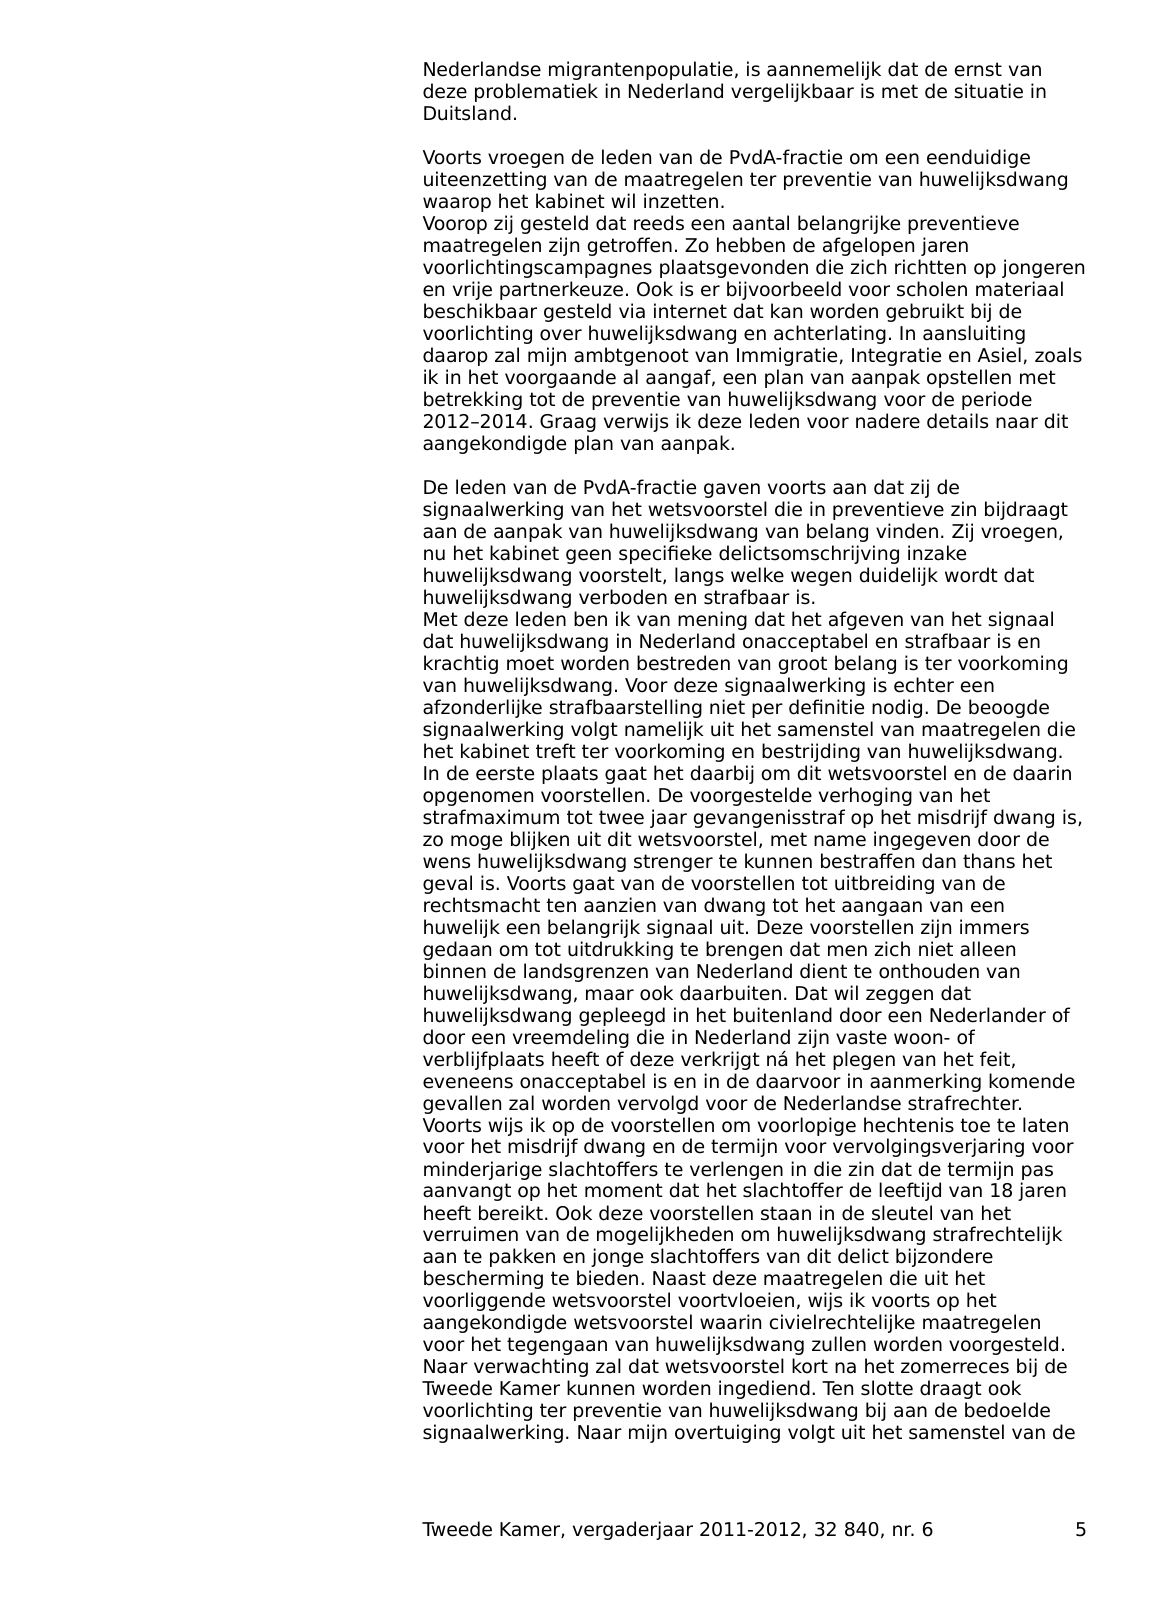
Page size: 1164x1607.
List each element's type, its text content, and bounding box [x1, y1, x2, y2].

text Voorop zij gesteld dat reeds een aantal belangrijke preventieve maatregelen zijn getroffen. Zo hebben de afgelopen jaren voorlichtingscampagnes plaatsgevonden die zich richtten op jongeren en vrije partnerkeuze. Ook is er bijvoorbeeld voor scholen materiaal beschikbaar gesteld via internet dat kan worden gebruikt bij de voorlichting over huwelijksdwang en achterlating. In aansluiting daarop zal mijn ambtgenoot van Immigratie, Integratie en Asiel, zoals ik in het voorgaande al aangaf, een plan van aanpak opstellen met betrekking tot de preventie van huwelijksdwang voor de periode 2012–2014. Graag verwijs ik deze leden voor nadere details naar dit aangekondigde plan van aanpak. [422, 213, 1087, 455]
text Met deze leden ben ik van mening dat het afgeven van het signaal dat huwelijksdwang in Nederland onacceptabel en strafbaar is en krachtig moet worden bestreden van groot belang is ter voorkoming van huwelijksdwang. Voor deze signaalwerking is echter een afzonderlijke strafbaarstelling niet per definitie nodig. De beoogde signaalwerking volgt namelijk uit het samenstel van maatregelen die het kabinet treft ter voorkoming en bestrijding van huwelijksdwang. In de eerste plaats gaat het daarbij om dit wetsvoorstel en de daarin opgenomen voorstellen. De voorgestelde verhoging van het strafmaximum tot twee jaar gevangenisstraf op het misdrijf dwang is, zo moge blijken uit dit wetsvoorstel, met name ingegeven door de wens huwelijksdwang strenger te kunnen bestraffen dan thans het geval is. Voorts gaat van de voorstellen tot uitbreiding van de rechtsmacht ten aanzien van dwang tot het aangaan van een huwelijk een belangrijk signaal uit. Deze voorstellen zijn immers gedaan om tot uitdrukking te brengen dat men zich niet alleen binnen de landsgrenzen van Nederland dient te onthouden van huwelijksdwang, maar ook daarbuiten. Dat wil zeggen dat huwelijksdwang gepleegd in het buitenland door een Nederlander of door een vreemdeling die in Nederland zijn vaste woon- of verblijfplaats heeft of deze verkrijgt ná het plegen van het feit, eveneens onacceptabel is en in de daarvoor in aanmerking komende gevallen zal worden vervolgd voor de Nederlandse strafrechter. Voorts wijs ik op de voorstellen om voorlopige hechtenis toe te laten voor het misdrijf dwang en de termijn voor vervolgingsverjaring voor minderjarige slachtoffers te verlengen in die zin dat de termijn pas aanvangt op het moment dat het slachtoffer de leeftijd van 18 jaren heeft bereikt. Ook deze voorstellen staan in de sleutel van het verruimen van de mogelijkheden om huwelijksdwang strafrechtelijk aan te pakken en jonge slachtoffers van dit delict bijzondere bescherming te bieden. Naast deze maatregelen die uit het voorliggende wetsvoorstel voortvloeien, wijs ik voorts op het aangekondigde wetsvoorstel waarin civielrechtelijke maatregelen voor het tegengaan van huwelijksdwang zullen worden voorgesteld. Naar verwachting zal dat wetsvoorstel kort na het zomerreces bij de Tweede Kamer kunnen worden ingediend. Ten slotte draagt ook voorlichting ter preventie van huwelijksdwang bij aan de bedoelde signaalwerking. Naar mijn overtuiging volgt uit het samenstel van de [422, 609, 1087, 1444]
text Nederlandse migrantenpopulatie, is aannemelijk dat de ernst van deze problematiek in Nederland vergelijkbaar is met de situatie in Duitsland. [422, 59, 1087, 125]
text De leden van de PvdA-fractie gaven voorts aan dat zij de signaalwerking van het wetsvoorstel die in preventieve zin bijdraagt aan de aanpak van huwelijksdwang van belang vinden. Zij vroegen, nu het kabinet geen specifieke delictsomschrijving inzake huwelijksdwang voorstelt, langs welke wegen duidelijk wordt dat huwelijksdwang verboden en strafbaar is. [422, 477, 1087, 609]
text Voorts vroegen de leden van de PvdA-fractie om een eenduidige uiteenzetting van de maatregelen ter preventie van huwelijksdwang waarop het kabinet wil inzetten. [422, 147, 1087, 213]
